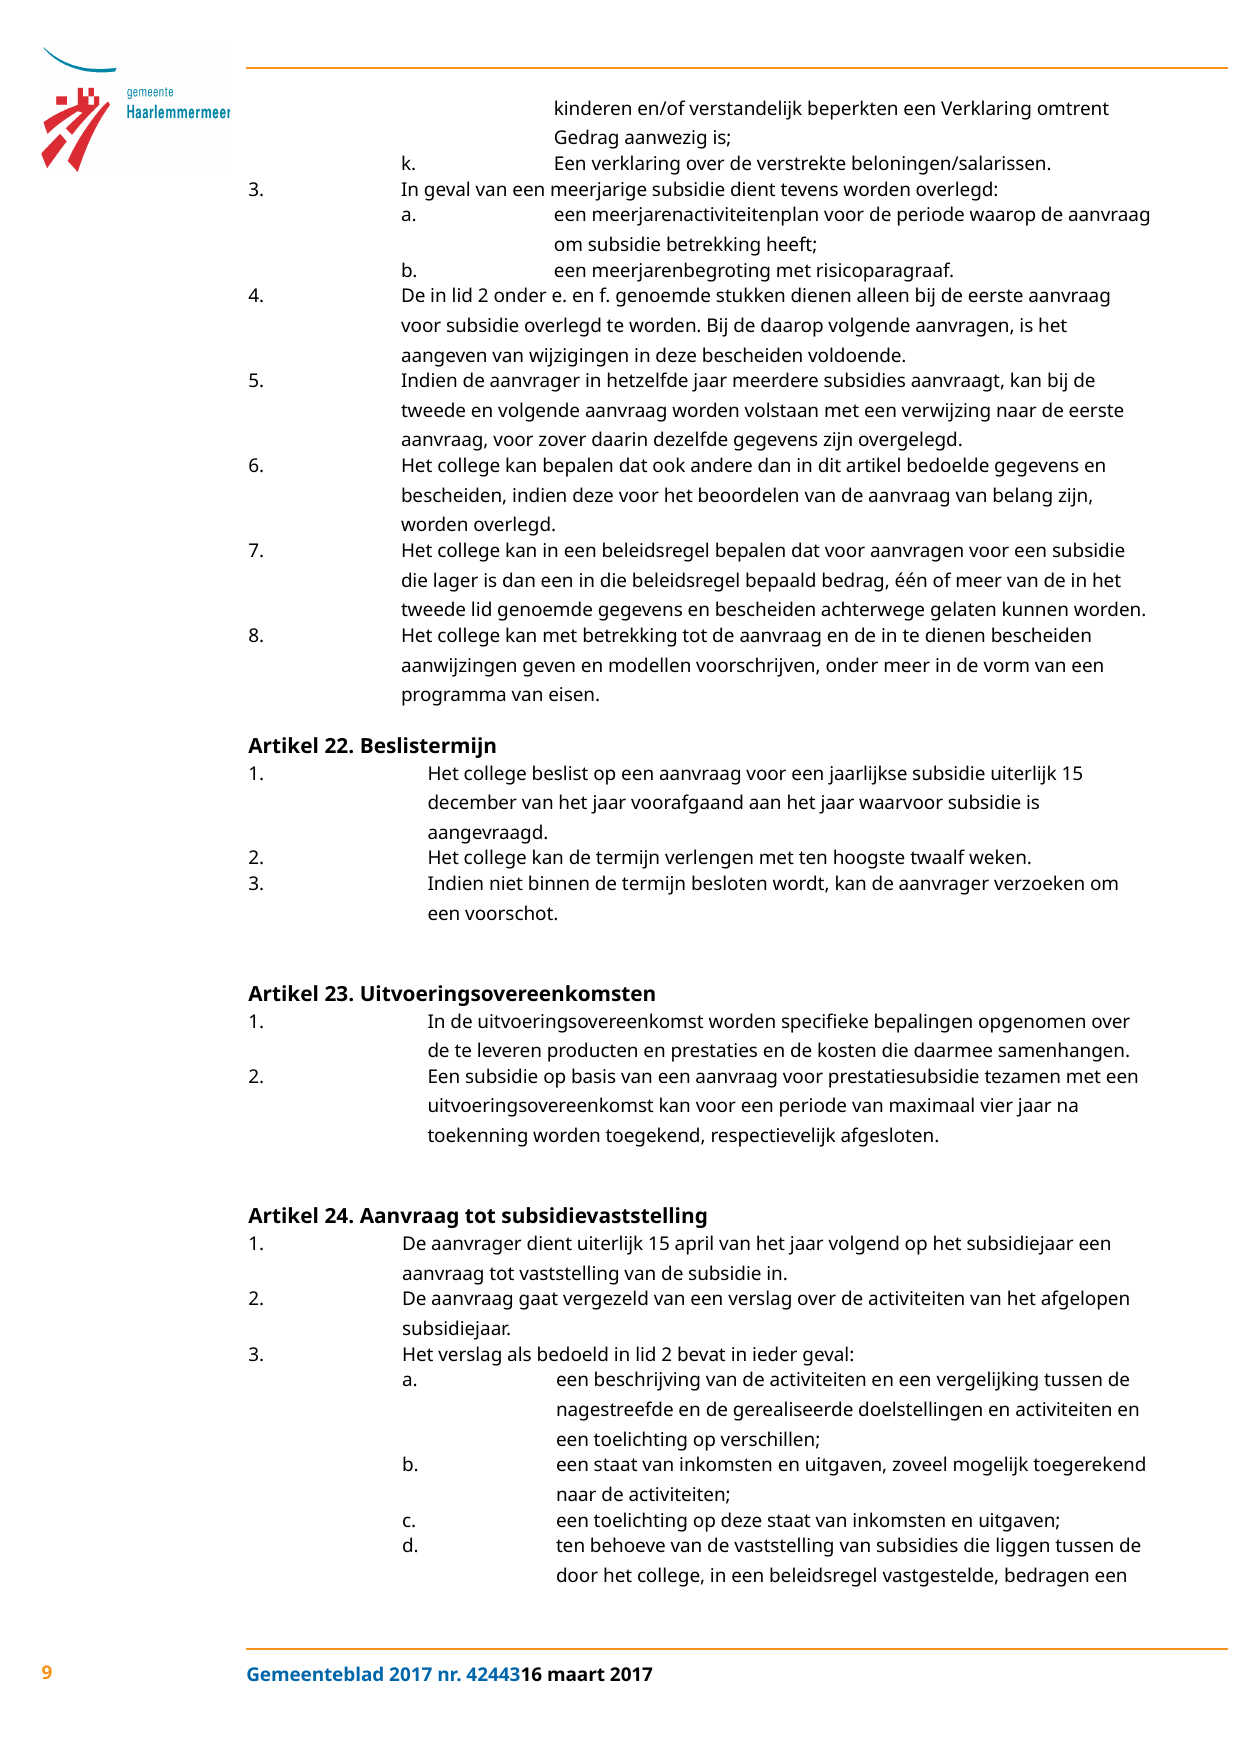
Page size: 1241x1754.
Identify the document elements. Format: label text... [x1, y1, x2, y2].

table_cell De in lid 2 onder e. en f. genoemde stukken dienen alleen bij de eerste aanvraag voor subsidie overlegd te worden. Bij de daarop volgende aanvragen, is het aangeven van wijzigingen in deze bescheiden voldoende. [401, 283, 1152, 367]
table_cell [248, 1367, 402, 1451]
table_cell [401, 95, 554, 150]
table_cell 7. [248, 537, 401, 622]
table_cell kinderen en/of verstandelijk beperkten een Verklaring omtrent Gedrag aanwezig is; [554, 95, 1152, 150]
table_cell [248, 1507, 402, 1532]
table_header 1. [248, 1008, 427, 1063]
table_header 1. [248, 760, 427, 844]
table_cell 8. [248, 622, 401, 707]
table_cell Het college kan met betrekking tot de aanvraag en de in te dienen bescheiden aanwijzingen geven en modellen voorschrijven, onder meer in de vorm van een programma van eisen. [401, 622, 1152, 707]
table_cell Indien de aanvrager in hetzelfde jaar meerdere subsidies aanvraagt, kan bij de tweede en volgende aanvraag worden volstaan met een verwijzing naar de eerste aanvraag, voor zover daarin dezelfde gegevens zijn overgelegd. [401, 368, 1152, 452]
table_cell b. [402, 1451, 556, 1507]
table_cell a. [402, 1367, 556, 1451]
table_cell De aanvraag gaat vergezeld van een verslag over de activiteiten van het afgelopen subsidiejaar. [402, 1286, 1152, 1341]
table_cell b. [401, 257, 554, 283]
text Artikel 23. Uitvoeringsovereenkomsten [248, 979, 1152, 1008]
table_cell [248, 257, 401, 283]
table_cell [248, 1533, 402, 1588]
text Artikel 22. Beslistermijn [248, 731, 1152, 759]
table_cell Het college kan bepalen dat ook andere dan in dit artikel bedoelde gegevens en bescheiden, indien deze voor het beoordelen van de aanvraag van belang zijn, worden overlegd. [401, 453, 1152, 537]
table_cell een meerjarenactiviteitenplan voor de periode waarop de aanvraag om subsidie betrekking heeft; [554, 202, 1152, 257]
table_cell 3. [248, 1341, 402, 1367]
table_cell een toelichting op deze staat van inkomsten en uitgaven; [556, 1507, 1152, 1532]
table_cell ten behoeve van de vaststelling van subsidies die liggen tussen de door het college, in een beleidsregel vastgestelde, bedragen een [556, 1533, 1152, 1588]
table_cell c. [402, 1507, 556, 1532]
table_cell k. [401, 150, 554, 176]
table_cell een meerjarenbegroting met risicoparagraaf. [554, 257, 1152, 283]
table_cell 2. [248, 845, 427, 870]
table_cell 4. [248, 283, 401, 367]
table_cell Het verslag als bedoeld in lid 2 bevat in ieder geval: [402, 1341, 1152, 1367]
table_cell [248, 1451, 402, 1507]
table_header De aanvrager dient uiterlijk 15 april van het jaar volgend op het subsidiejaar een aanvraag tot vaststelling van de subsidie in. [402, 1230, 1152, 1286]
table_header 1. [248, 1230, 402, 1286]
table_cell d. [402, 1533, 556, 1588]
table_cell 3. [248, 176, 401, 202]
table_cell Een subsidie op basis van een aanvraag voor prestatiesubsidie tezamen met een uitvoeringsovereenkomst kan voor een periode van maximaal vier jaar na toekenning worden toegekend, respectievelijk afgesloten. [427, 1063, 1152, 1148]
table_header Het college beslist op een aanvraag voor een jaarlijkse subsidie uiterlijk 15 december van het jaar voorafgaand aan het jaar waarvoor subsidie is aangevraagd. [427, 760, 1152, 844]
text Artikel 24. Aanvraag tot subsidievaststelling [248, 1202, 1152, 1230]
table_cell 6. [248, 453, 401, 537]
table_cell 2. [248, 1286, 402, 1341]
table_cell [248, 202, 401, 257]
table_header In de uitvoeringsovereenkomst worden specifieke bepalingen opgenomen over de te leveren producten en prestaties en de kosten die daarmee samenhangen. [427, 1008, 1152, 1063]
table_cell Het college kan in een beleidsregel bepalen dat voor aanvragen voor een subsidie die lager is dan een in die beleidsregel bepaald bedrag, één of meer van de in het tweede lid genoemde gegevens en bescheiden achterwege gelaten kunnen worden. [401, 537, 1152, 622]
picture [41, 47, 231, 172]
table_cell Een verklaring over de verstrekte beloningen/salarissen. [554, 150, 1152, 176]
table_cell In geval van een meerjarige subsidie dient tevens worden overlegd: [401, 176, 1152, 202]
table_cell [248, 150, 401, 176]
table_cell 5. [248, 368, 401, 452]
table_cell 3. [248, 870, 427, 926]
table_cell a. [401, 202, 554, 257]
table_cell Het college kan de termijn verlengen met ten hoogste twaalf weken. [427, 845, 1152, 870]
table_cell 2. [248, 1063, 427, 1148]
table_cell [248, 95, 401, 150]
table_cell een beschrijving van de activiteiten en een vergelijking tussen de nagestreefde en de gerealiseerde doelstellingen en activiteiten en een toelichting op verschillen; [556, 1367, 1152, 1451]
table_cell een staat van inkomsten en uitgaven, zoveel mogelijk toegerekend naar de activiteiten; [556, 1451, 1152, 1507]
table_cell Indien niet binnen de termijn besloten wordt, kan de aanvrager verzoeken om een voorschot. [427, 870, 1152, 926]
